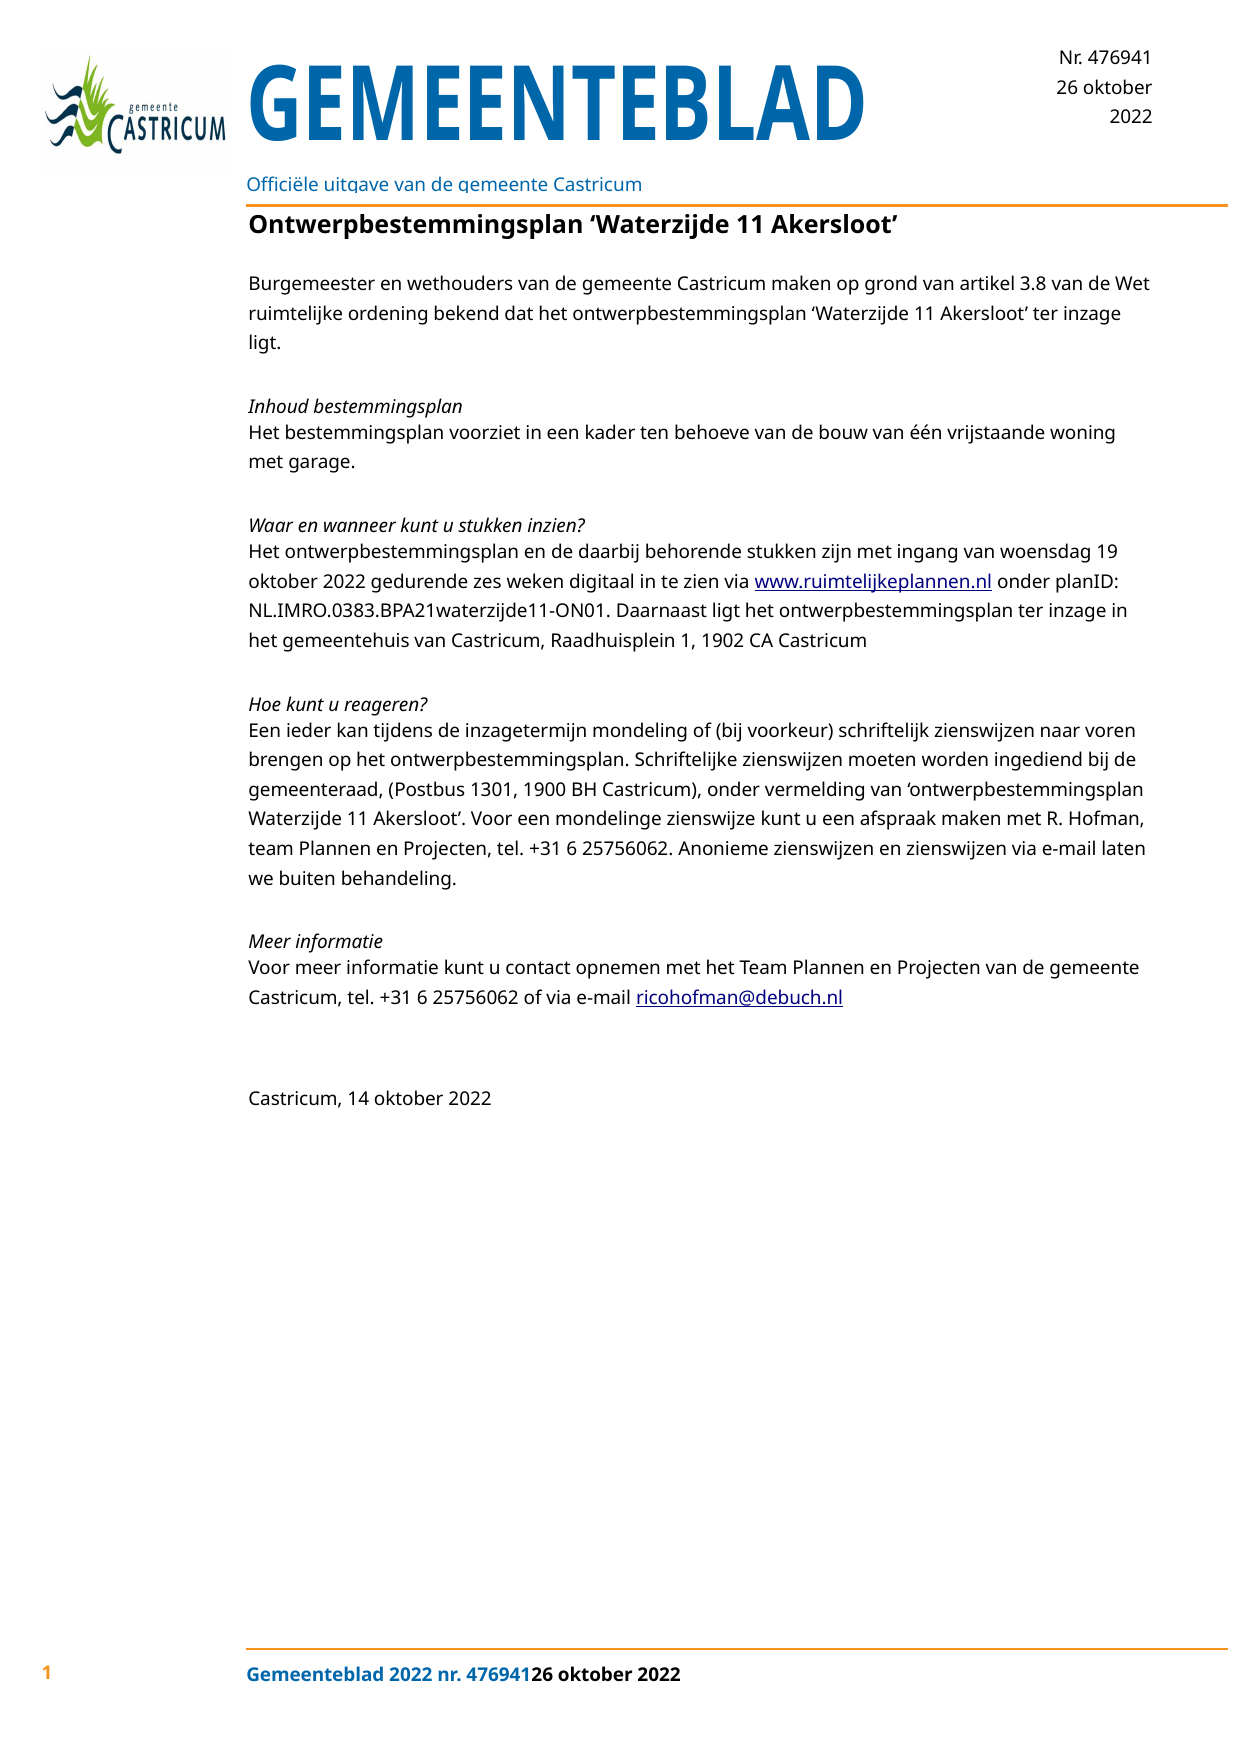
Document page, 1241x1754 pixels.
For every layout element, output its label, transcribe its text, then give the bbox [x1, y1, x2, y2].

text Hoe kunt u reageren? [248, 691, 1152, 717]
text Burgemeester en wethouders van de gemeente Castricum maken op grond van artikel 3.8 van de Wet ruimtelijke ordening bekend dat het ontwerpbestemmingsplan ‘Waterzijde 11 Akersloot’ ter inzage ligt. [248, 270, 1152, 355]
text Het bestemmingsplan voorziet in een kader ten behoeve van de bouw van één vrijstaande woning met garage. [248, 419, 1152, 474]
text Inhoud bestemmingsplan [248, 393, 1152, 419]
text Een ieder kan tijdens de inzagetermijn mondeling of (bij voorkeur) schriftelijk zienswijzen naar voren brengen op het ontwerpbestemmingsplan. Schriftelijke zienswijzen moeten worden ingediend bij de gemeenteraad, (Postbus 1301, 1900 BH Castricum), onder vermelding van ‘ontwerpbestemmingsplan Waterzijde 11 Akersloot’. Voor een mondelinge zienswijze kunt u een afspraak maken met R. Hofman, team Plannen en Projecten, tel. +31 6 25756062. Anonieme zienswijzen en zienswijzen via e-mail laten we buiten behandeling. [248, 717, 1152, 891]
text Castricum, 14 oktober 2022 [248, 1085, 1152, 1111]
text Waar en wanneer kunt u stukken inzien? [248, 513, 1152, 538]
text Het ontwerpbestemmingsplan en de daarbij behorende stukken zijn met ingang van woensdag 19 oktober 2022 gedurende zes weken digitaal in te zien via www.ruimtelijkeplannen.nl onder planID: NL.IMRO.0383.BPA21waterzijde11-ON01. Daarnaast ligt het ontwerpbestemmingsplan ter inzage in het gemeentehuis van Castricum, Raadhuisplein 1, 1902 CA Castricum [248, 538, 1152, 653]
text Meer informatie [248, 929, 1152, 954]
text Ontwerpbestemmingsplan ‘Waterzijde 11 Akersloot’ [248, 207, 1152, 241]
picture [41, 47, 231, 172]
text Voor meer informatie kunt u contact opnemen met het Team Plannen en Projecten van de gemeente Castricum, tel. +31 6 25756062 of via e-mail ricohofman@debuch.nl [248, 954, 1152, 1010]
